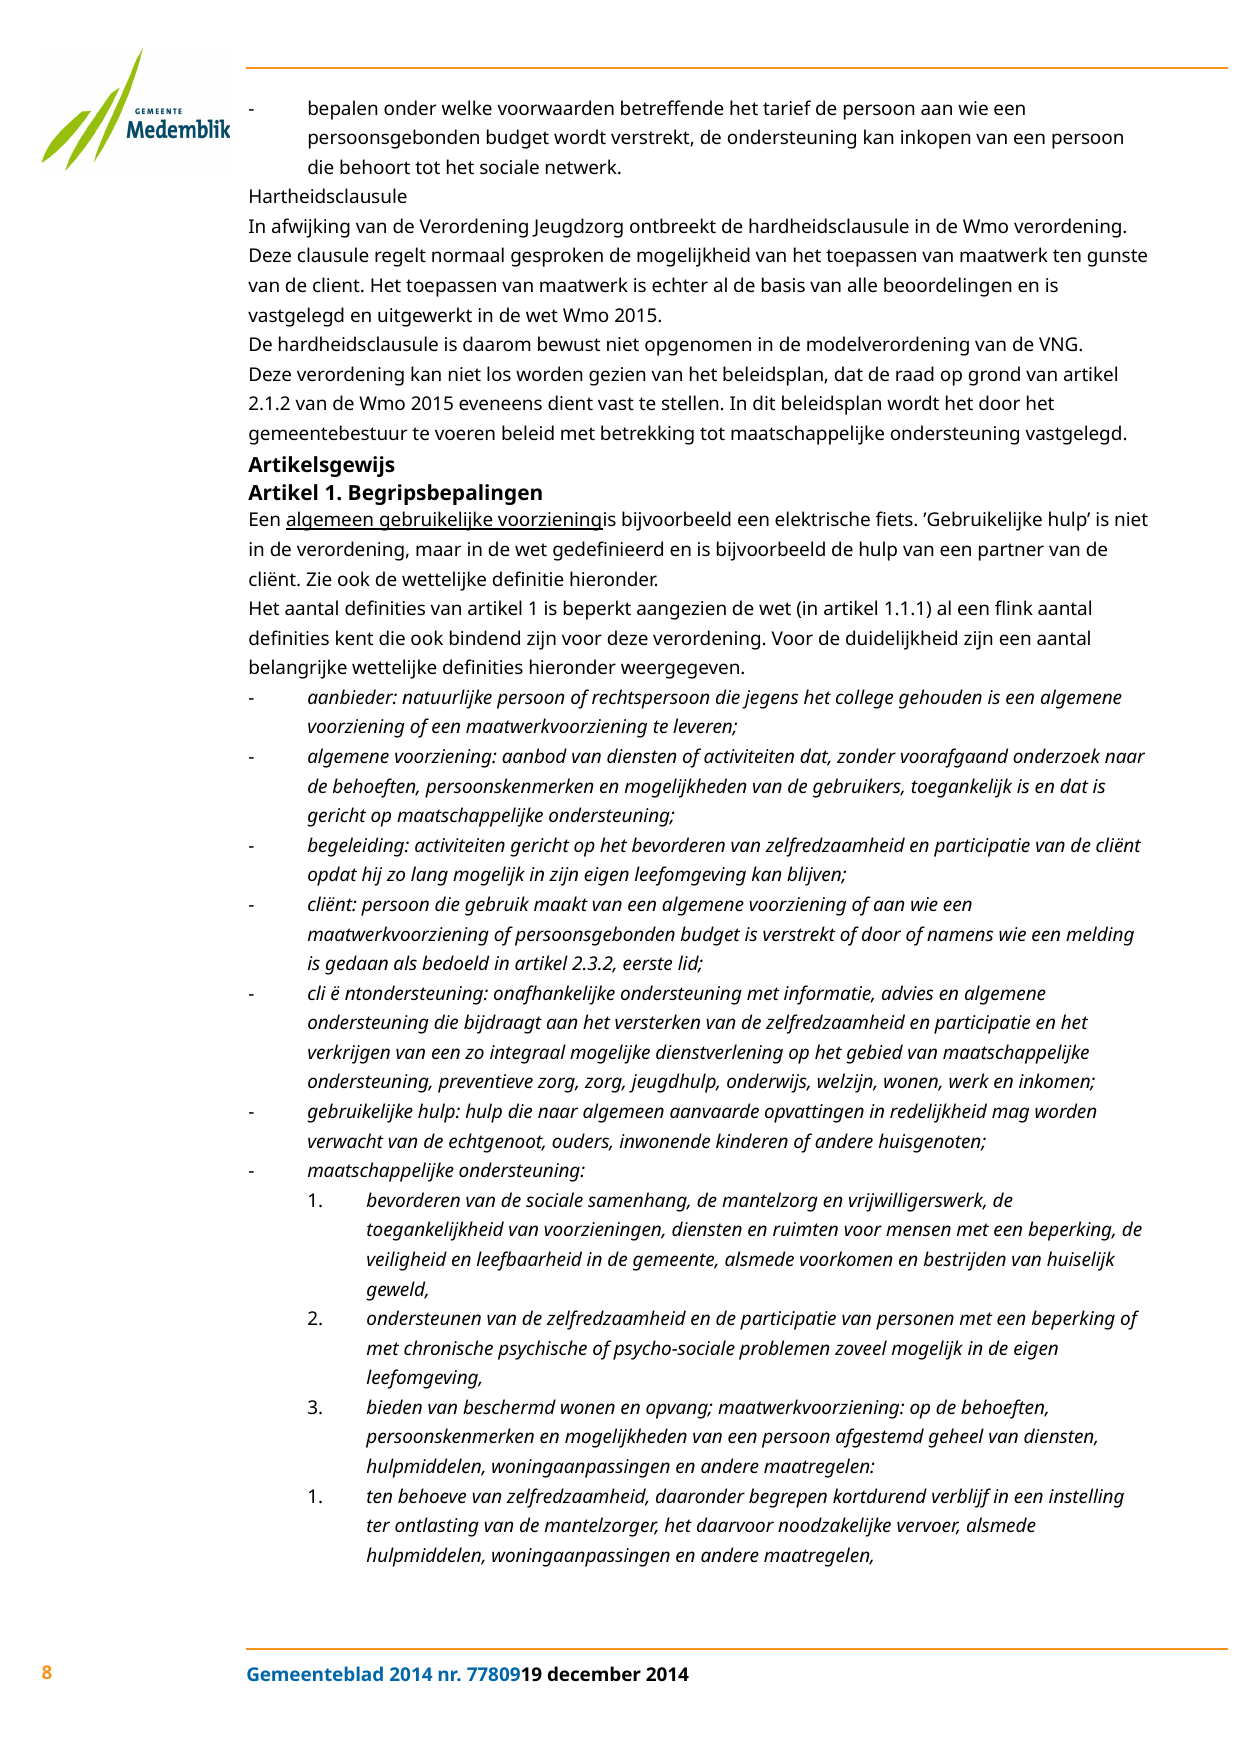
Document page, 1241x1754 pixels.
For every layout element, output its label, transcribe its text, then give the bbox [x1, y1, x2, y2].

list bepalen onder welke voorwaarden betreffende het tarief de persoon aan wie een persoonsgebonden budget wordt verstrekt, de ondersteuning kan inkopen van een persoon die behoort tot het sociale netwerk. [248, 95, 1152, 180]
text In afwijking van de Verordening Jeugdzorg ontbreekt de hardheidsclausule in de Wmo verordening. [248, 213, 1152, 239]
text Hartheidsclausule [248, 183, 1152, 209]
list begeleiding: activiteiten gericht op het bevorderen van zelfredzaamheid en participatie van de cliënt opdat hij zo lang mogelijk in zijn eigen leefomgeving kan blijven; [248, 832, 1152, 887]
list maatschappelijke ondersteuning: [248, 1157, 1152, 1183]
text Deze verordening kan niet los worden gezien van het beleidsplan, dat de raad op grond van artikel 2.1.2 van de Wmo 2015 eveneens dient vast te stellen. In dit beleidsplan wordt het door het gemeentebestuur te voeren beleid met betrekking tot maatschappelijke ondersteuning vastgelegd. [248, 361, 1152, 446]
list cli ё ntondersteuning: onafhankelijke ondersteuning met informatie, advies en algemene ondersteuning die bijdraagt aan het versterken van de zelfredzaamheid en participatie en het verkrijgen van een zo integraal mogelijke dienstverlening op het gebied van maatschappelijke ondersteuning, preventieve zorg, zorg, jeugdhulp, onderwijs, welzijn, wonen, werk en inkomen; [248, 980, 1152, 1094]
text Artikelsgewijs [248, 450, 1152, 478]
list ten behoeve van zelfredzaamheid, daaronder begrepen kortdurend verblijf in een instelling ter ontlasting van de mantelzorger, het daarvoor noodzakelijke vervoer, alsmede hulpmiddelen, woningaanpassingen en andere maatregelen, [307, 1483, 1152, 1568]
list cliënt: persoon die gebruik maakt van een algemene voorziening of aan wie een maatwerkvoorziening of persoonsgebonden budget is verstrekt of door of namens wie een melding is gedaan als bedoeld in artikel 2.3.2, eerste lid; [248, 891, 1152, 976]
list aanbieder: natuurlijke persoon of rechtspersoon die jegens het college gehouden is een algemene voorziening of een maatwerkvoorziening te leveren; [248, 684, 1152, 739]
text Artikel 1. Begripsbepalingen [248, 478, 1152, 507]
list bevorderen van de sociale samenhang, de mantelzorg en vrijwilligerswerk, de toegankelijkheid van voorzieningen, diensten en ruimten voor mensen met een beperking, de veiligheid en leefbaarheid in de gemeente, alsmede voorkomen en bestrijden van huiselijk geweld, [307, 1187, 1152, 1302]
text Deze clausule regelt normaal gesproken de mogelijkheid van het toepassen van maatwerk ten gunste van de client. Het toepassen van maatwerk is echter al de basis van alle beoordelingen en is vastgelegd en uitgewerkt in de wet Wmo 2015. [248, 243, 1152, 328]
picture [41, 47, 231, 172]
list ondersteunen van de zelfredzaamheid en de participatie van personen met een beperking of met chronische psychische of psycho-sociale problemen zoveel mogelijk in de eigen leefomgeving, [307, 1305, 1152, 1390]
list algemene voorziening: aanbod van diensten of activiteiten dat, zonder voorafgaand onderzoek naar de behoeften, persoonskenmerken en mogelijkheden van de gebruikers, toegankelijk is en dat is gericht op maatschappelijke ondersteuning; [248, 743, 1152, 828]
text De hardheidsclausule is daarom bewust niet opgenomen in de modelverordening van de VNG. [248, 331, 1152, 357]
text Een algemeen gebruikelijke voorzieningis bijvoorbeeld een elektrische fiets. ’Gebruikelijke hulp’ is niet in de verordening, maar in de wet gedefinieerd en is bijvoorbeeld de hulp van een partner van de cliënt. Zie ook de wettelijke definitie hieronder. [248, 507, 1152, 592]
list gebruikelijke hulp: hulp die naar algemeen aanvaarde opvattingen in redelijkheid mag worden verwacht van de echtgenoot, ouders, inwonende kinderen of andere huisgenoten; [248, 1098, 1152, 1154]
text Het aantal definities van artikel 1 is beperkt aangezien de wet (in artikel 1.1.1) al een flink aantal definities kent die ook bindend zijn voor deze verordening. Voor de duidelijkheid zijn een aantal belangrijke wettelijke definities hieronder weergegeven. [248, 595, 1152, 680]
list bieden van beschermd wonen en opvang; maatwerkvoorziening: op de behoeften, persoonskenmerken en mogelijkheden van een persoon afgestemd geheel van diensten, hulpmiddelen, woningaanpassingen en andere maatregelen: [307, 1394, 1152, 1479]
